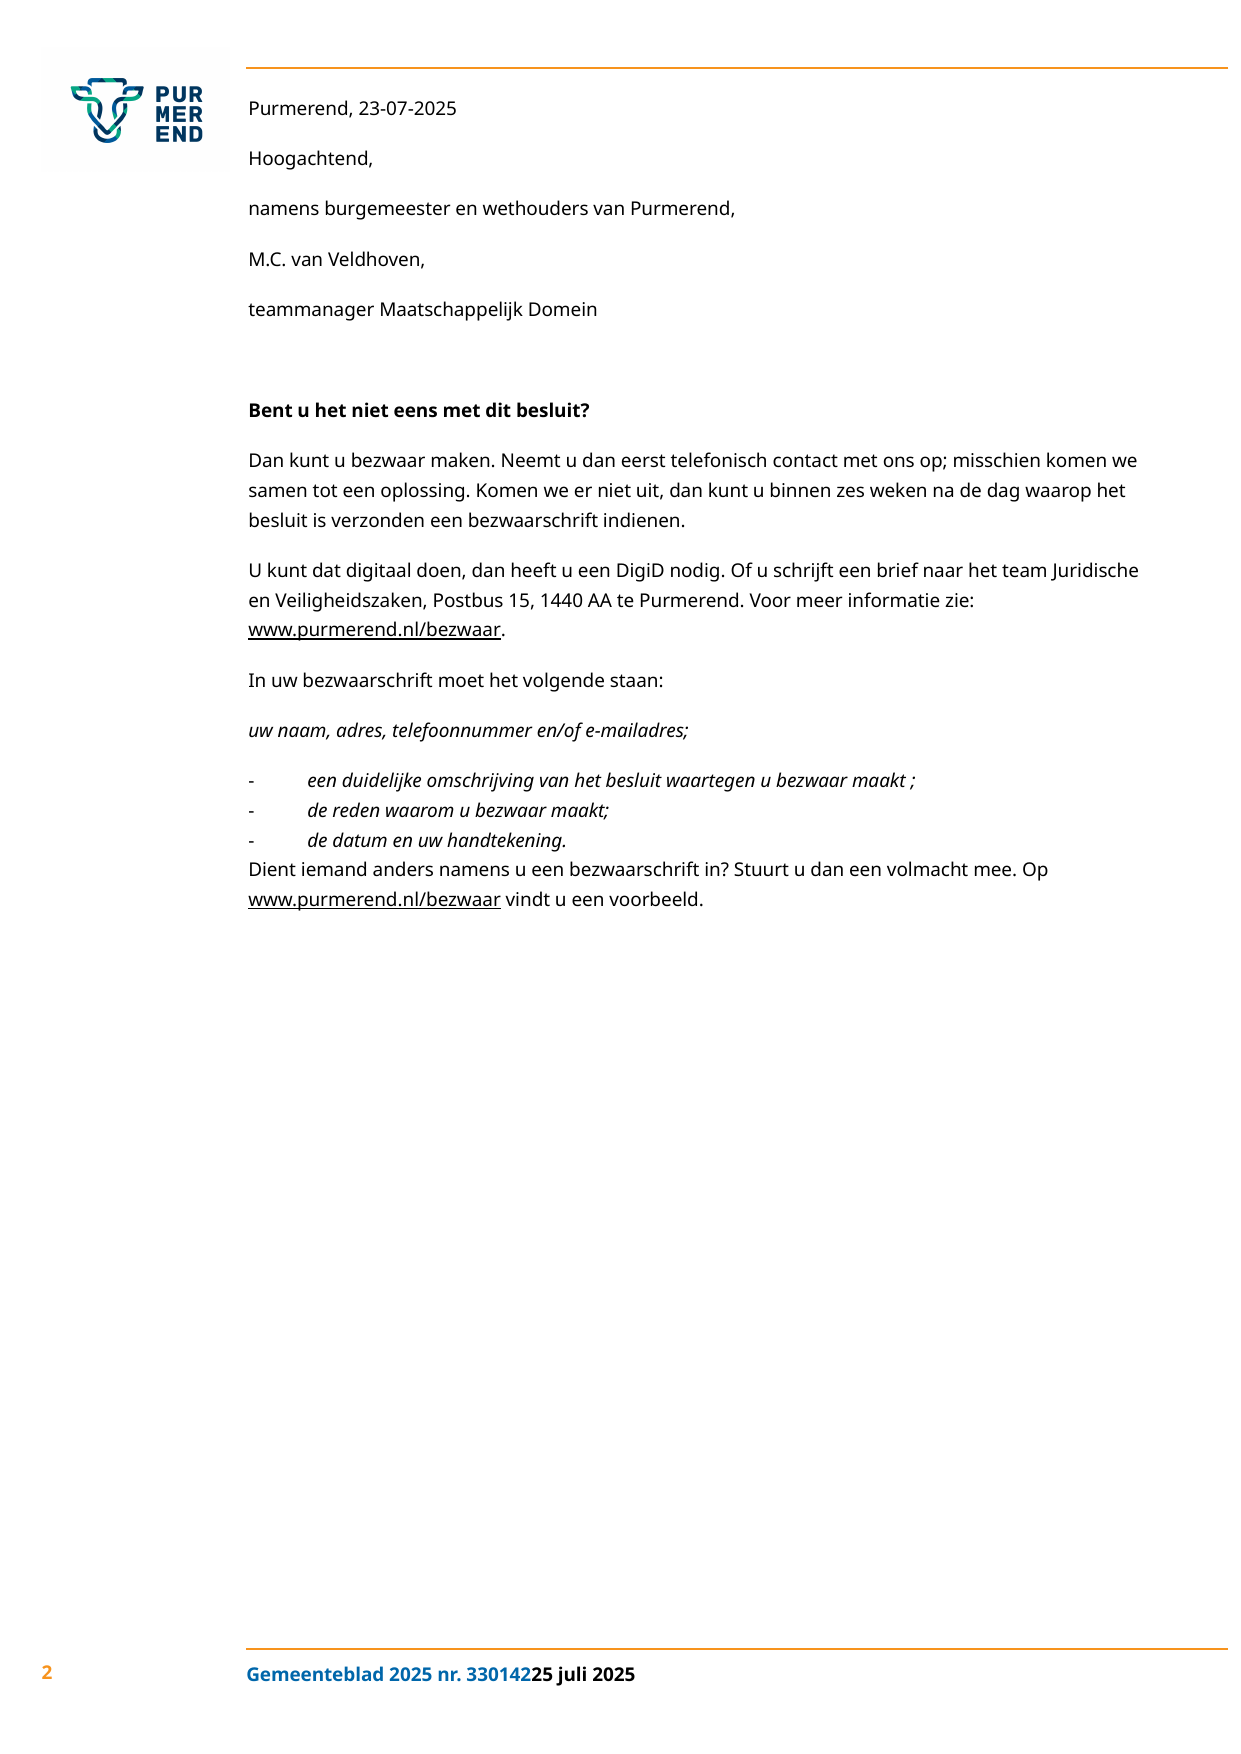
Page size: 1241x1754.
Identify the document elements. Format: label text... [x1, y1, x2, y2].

text Purmerend, 23-07-2025 [248, 95, 1152, 121]
list de reden waarom u bezwaar maakt; [248, 797, 1152, 823]
text M.C. van Veldhoven, [248, 246, 1152, 272]
text In uw bezwaarschrift moet het volgende staan: [248, 667, 1152, 693]
list de datum en uw handtekening. [248, 827, 1152, 853]
text Bent u het niet eens met dit besluit? [248, 397, 1152, 423]
text Dan kunt u bezwaar maken. Neemt u dan eerst telefonisch contact met ons op; misschien komen we samen tot een oplossing. Komen we er niet uit, dan kunt u binnen zes weken na de dag waarop het besluit is verzonden een bezwaarschrift indienen. [248, 448, 1152, 533]
text namens burgemeester en wethouders van Purmerend, [248, 196, 1152, 221]
text Hoogachtend, [248, 145, 1152, 171]
list een duidelijke omschrijving van het besluit waartegen u bezwaar maakt ; [248, 768, 1152, 793]
text Dient iemand anders namens u een bezwaarschrift in? Stuurt u dan een volmacht mee. Op www.purmerend.nl/bezwaar vindt u een voorbeeld. [248, 856, 1152, 912]
text U kunt dat digitaal doen, dan heeft u een DigiD nodig. Of u schrijft een brief naar het team Juridische en Veiligheidszaken, Postbus 15, 1440 AA te Purmerend. Voor meer informatie zie: www.purmerend.nl/bezwaar. [248, 557, 1152, 642]
picture [41, 47, 231, 172]
text uw naam, adres, telefoonnummer en/of e-mailadres; [248, 717, 1152, 743]
text teammanager Maatschappelijk Domein [248, 296, 1152, 322]
